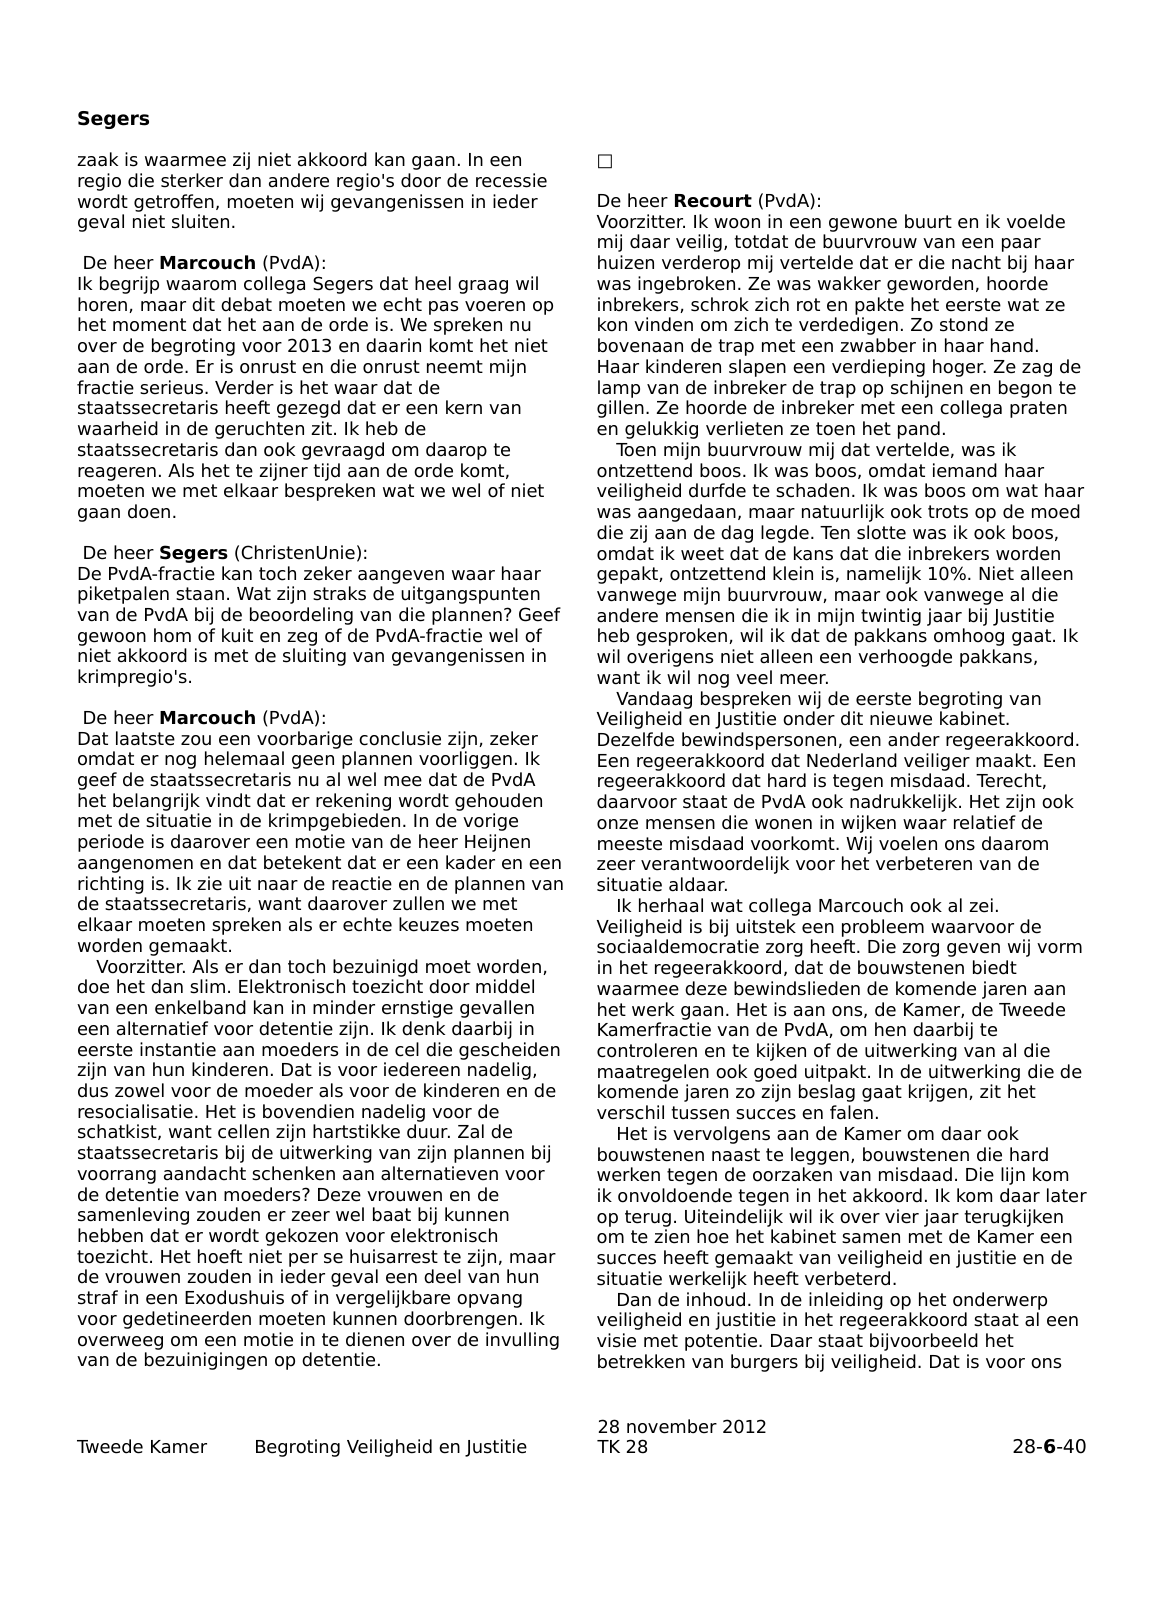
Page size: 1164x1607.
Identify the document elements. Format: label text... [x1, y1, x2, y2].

text Het is vervolgens aan de Kamer om daar ook bouwstenen naast te leggen, bouwstenen die hard werken tegen de oorzaken van misdaad. Die lijn kom ik onvoldoende tegen in het akkoord. Ik kom daar later op terug. Uiteindelijk wil ik over vier jaar terugkijken om te zien hoe het kabinet samen met de Kamer een succes heeft gemaakt van veiligheid en justitie en de situatie werkelijk heeft verbeterd. [596, 1124, 1087, 1289]
text Dan de inhoud. In de inleiding op het onderwerp veiligheid en justitie in het regeerakkoord staat al een visie met potentie. Daar staat bijvoorbeeld het betrekken van burgers bij veiligheid. Dat is voor ons [596, 1289, 1087, 1372]
text De heer Marcouch (PvdA): [77, 253, 567, 274]
text Toen mijn buurvrouw mij dat vertelde, was ik ontzettend boos. Ik was boos, omdat iemand haar veiligheid durfde te schaden. Ik was boos om wat haar was aangedaan, maar natuurlijk ook trots op de moed die zij aan de dag legde. Ten slotte was ik ook boos, omdat ik weet dat de kans dat die inbrekers worden gepakt, ontzettend klein is, namelijk 10%. Niet alleen vanwege mijn buurvrouw, maar ook vanwege al die andere mensen die ik in mijn twintig jaar bij Justitie heb gesproken, wil ik dat de pakkans omhoog gaat. Ik wil overigens niet alleen een verhoogde pakkans, want ik wil nog veel meer. [596, 440, 1087, 688]
text Voorzitter. Als er dan toch bezuinigd moet worden, doe het dan slim. Elektronisch toezicht door middel van een enkelband kan in minder ernstige gevallen een alternatief voor detentie zijn. Ik denk daarbij in eerste instantie aan moeders in de cel die gescheiden zijn van hun kinderen. Dat is voor iedereen nadelig, dus zowel voor de moeder als voor de kinderen en de resocialisatie. Het is bovendien nadelig voor de schatkist, want cellen zijn hartstikke duur. Zal de staatssecretaris bij de uitwerking van zijn plannen bij voorrang aandacht schenken aan alternatieven voor de detentie van moeders? Deze vrouwen en de samenleving zouden er zeer wel baat bij kunnen hebben dat er wordt gekozen voor elektronisch toezicht. Het hoeft niet per se huisarrest te zijn, maar de vrouwen zouden in ieder geval een deel van hun straf in een Exodushuis of in vergelijkbare opvang voor gedetineerden moeten kunnen doorbrengen. Ik overweeg om een motie in te dienen over de invulling van de bezuinigingen op detentie. [77, 956, 567, 1371]
text zaak is waarmee zij niet akkoord kan gaan. In een regio die sterker dan andere regio's door de recessie wordt getroffen, moeten wij gevangenissen in ieder geval niet sluiten. [77, 150, 567, 233]
text Dat laatste zou een voorbarige conclusie zijn, zeker omdat er nog helemaal geen plannen voorliggen. Ik geef de staatssecretaris nu al wel mee dat de PvdA het belangrijk vindt dat er rekening wordt gehouden met de situatie in de krimpgebieden. In de vorige periode is daarover een motie van de heer Heijnen aangenomen en dat betekent dat er een kader en een richting is. Ik zie uit naar de reactie en de plannen van de staatssecretaris, want daarover zullen we met elkaar moeten spreken als er echte keuzes moeten worden gemaakt. [77, 728, 567, 956]
text Ik herhaal wat collega Marcouch ook al zei. Veiligheid is bij uitstek een probleem waarvoor de sociaaldemocratie zorg heeft. Die zorg geven wij vorm in het regeerakkoord, dat de bouwstenen biedt waarmee deze bewindslieden de komende jaren aan het werk gaan. Het is aan ons, de Kamer, de Tweede Kamerfractie van de PvdA, om hen daarbij te controleren en te kijken of de uitwerking van al die maatregelen ook goed uitpakt. In de uitwerking die de komende jaren zo zijn beslag gaat krijgen, zit het verschil tussen succes en falen. [596, 896, 1087, 1124]
text De heer Recourt (PvdA): [596, 191, 1087, 212]
text □ [596, 150, 1087, 171]
text De heer Marcouch (PvdA): [77, 708, 567, 728]
text Voorzitter. Ik woon in een gewone buurt en ik voelde mij daar veilig, totdat de buurvrouw van een paar huizen verderop mij vertelde dat er die nacht bij haar was ingebroken. Ze was wakker geworden, hoorde inbrekers, schrok zich rot en pakte het eerste wat ze kon vinden om zich te verdedigen. Zo stond ze bovenaan de trap met een zwabber in haar hand. Haar kinderen slapen een verdieping hoger. Ze zag de lamp van de inbreker de trap op schijnen en begon te gillen. Ze hoorde de inbreker met een collega praten en gelukkig verlieten ze toen het pand. [596, 212, 1087, 440]
text De PvdA-fractie kan toch zeker aangeven waar haar piketpalen staan. Wat zijn straks de uitgangspunten van de PvdA bij de beoordeling van die plannen? Geef gewoon hom of kuit en zeg of de PvdA-fractie wel of niet akkoord is met de sluiting van gevangenissen in krimpregio's. [77, 563, 567, 688]
text Vandaag bespreken wij de eerste begroting van Veiligheid en Justitie onder dit nieuwe kabinet. Dezelfde bewindspersonen, een ander regeerakkoord. Een regeerakkoord dat Nederland veiliger maakt. Een regeerakkoord dat hard is tegen misdaad. Terecht, daarvoor staat de PvdA ook nadrukkelijk. Het zijn ook onze mensen die wonen in wijken waar relatief de meeste misdaad voorkomt. Wij voelen ons daarom zeer verantwoordelijk voor het verbeteren van de situatie aldaar. [596, 688, 1087, 896]
text Ik begrijp waarom collega Segers dat heel graag wil horen, maar dit debat moeten we echt pas voeren op het moment dat het aan de orde is. We spreken nu over de begroting voor 2013 en daarin komt het niet aan de orde. Er is onrust en die onrust neemt mijn fractie serieus. Verder is het waar dat de staatssecretaris heeft gezegd dat er een kern van waarheid in de geruchten zit. Ik heb de staatssecretaris dan ook gevraagd om daarop te reageren. Als het te zijner tijd aan de orde komt, moeten we met elkaar bespreken wat we wel of niet gaan doen. [77, 274, 567, 523]
text De heer Segers (ChristenUnie): [77, 543, 567, 563]
